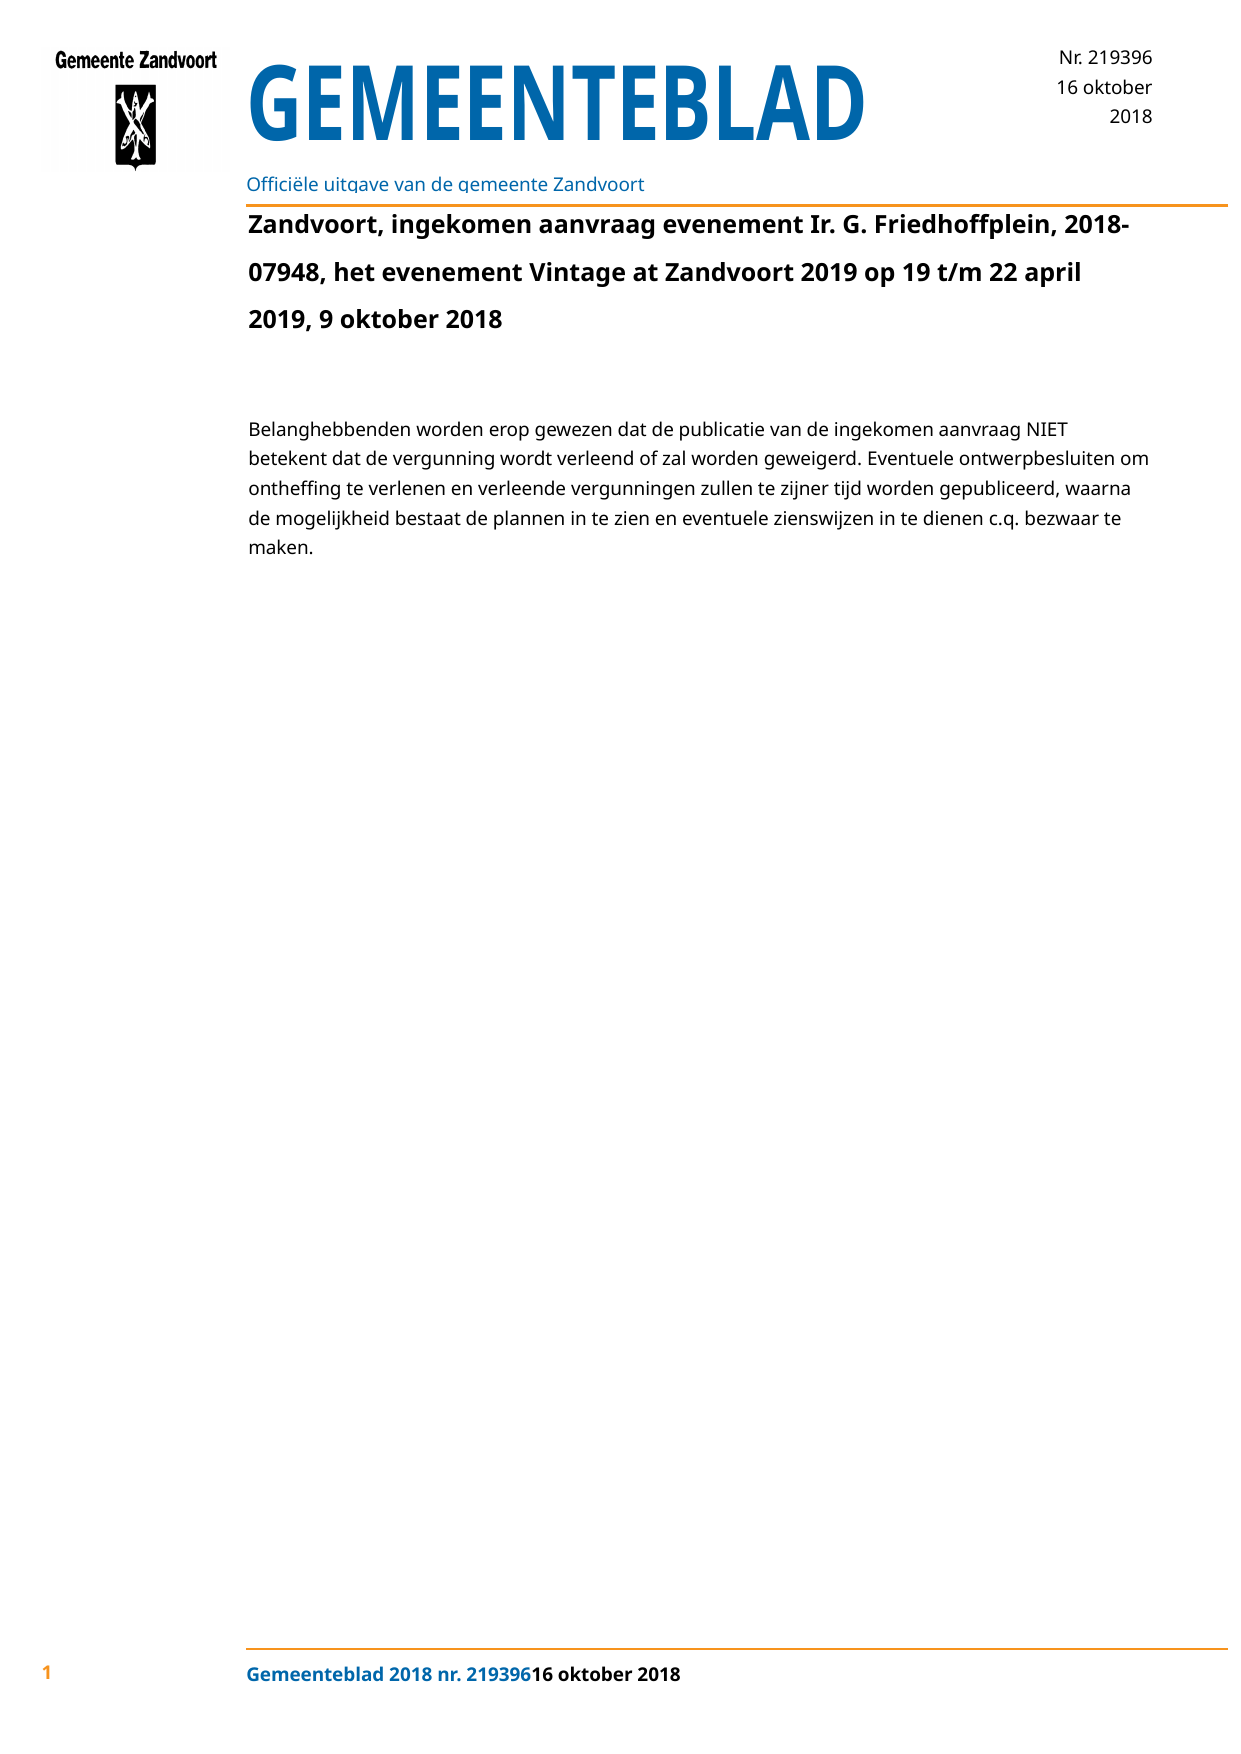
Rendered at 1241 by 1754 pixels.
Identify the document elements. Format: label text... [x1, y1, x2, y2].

text Zandvoort, ingekomen aanvraag evenement Ir. G. Friedhoffplein, 2018-07948, het evenement Vintage at Zandvoort 2019 op 19 t/m 22 april 2019, 9 oktober 2018 [248, 207, 1152, 336]
picture [41, 47, 231, 172]
text Belanghebbenden worden erop gewezen dat de publicatie van de ingekomen aanvraag NIET betekent dat de vergunning wordt verleend of zal worden geweigerd. Eventuele ontwerpbesluiten om ontheffing te verlenen en verleende vergunningen zullen te zijner tijd worden gepubliceerd, waarna de mogelijkheid bestaat de plannen in te zien en eventuele zienswijzen in te dienen c.q. bezwaar te maken. [248, 416, 1152, 560]
